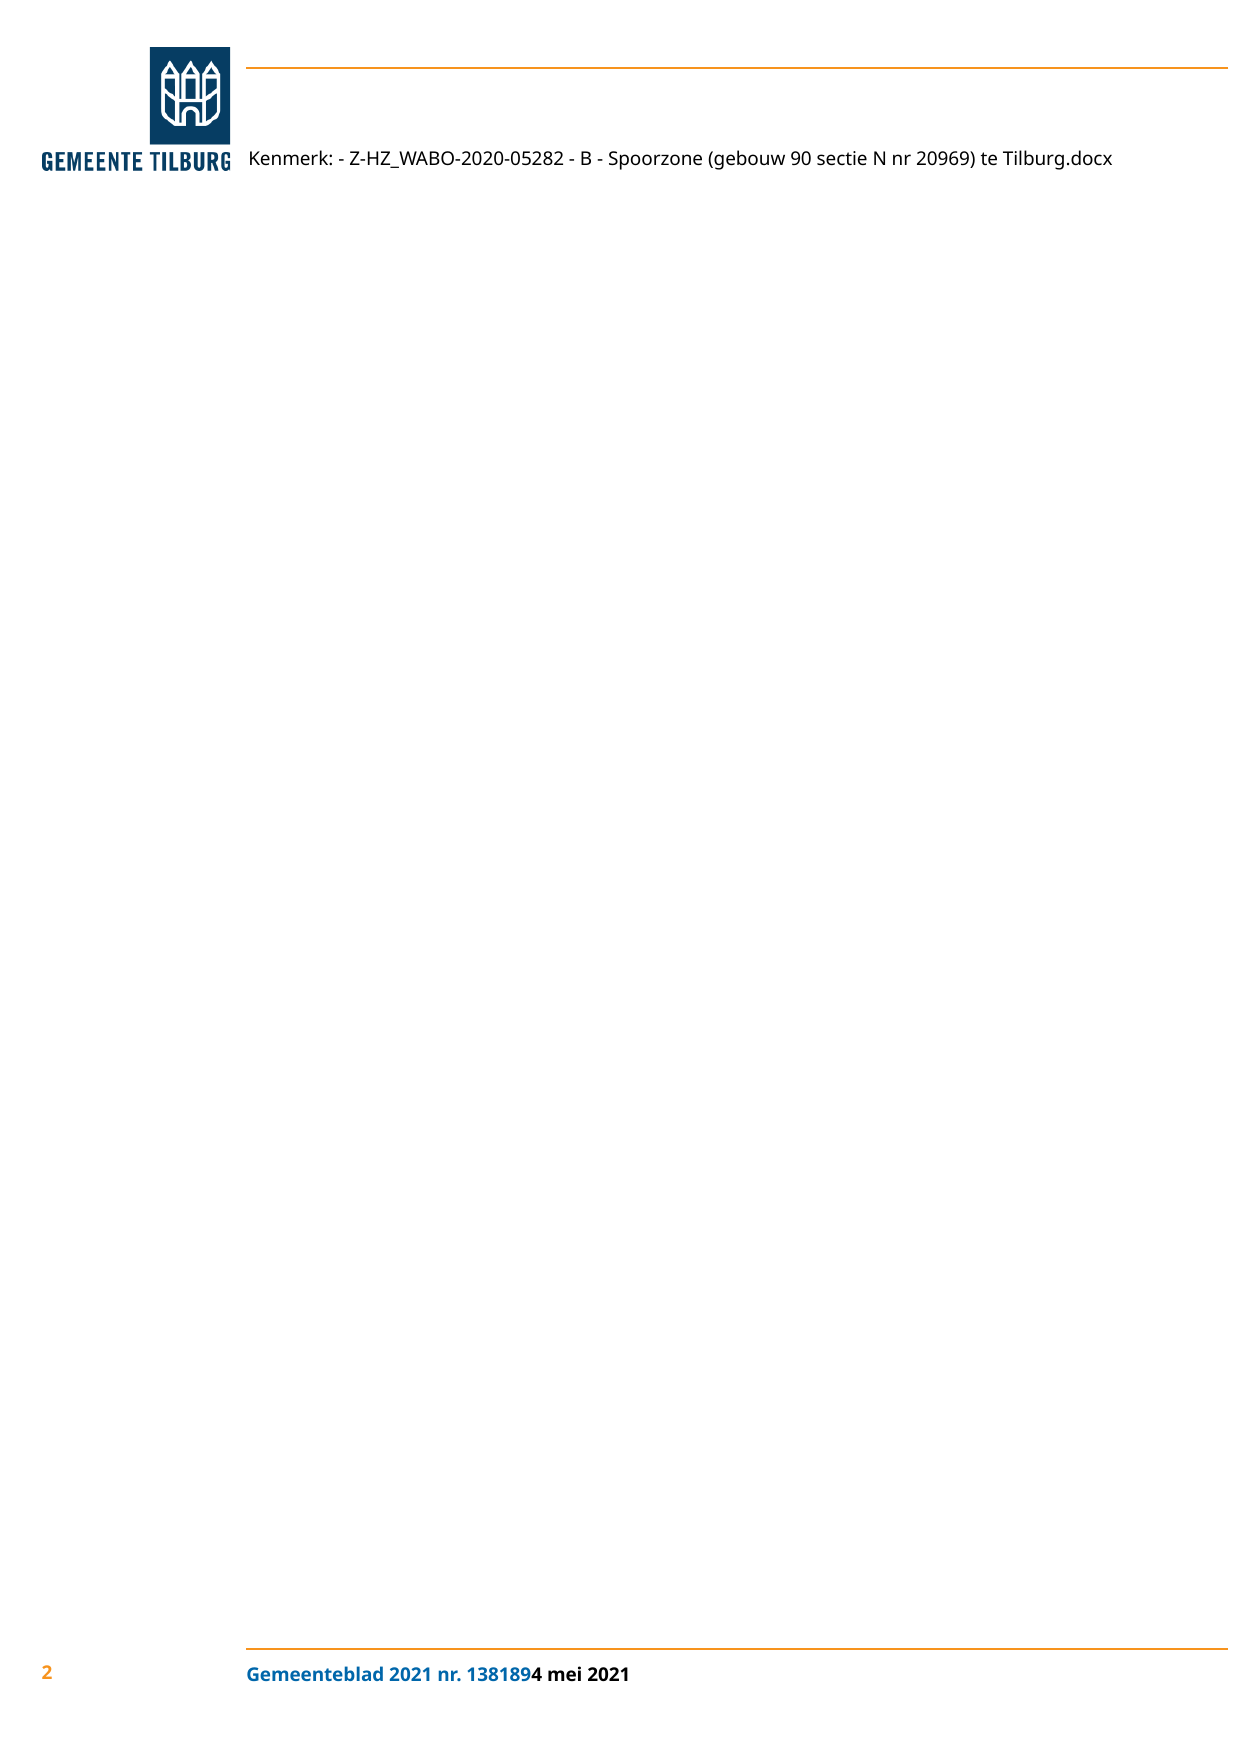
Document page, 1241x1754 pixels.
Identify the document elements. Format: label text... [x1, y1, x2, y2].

picture [41, 47, 231, 172]
text Kenmerk: - Z-HZ_WABO-2020-05282 - B - Spoorzone (gebouw 90 sectie N nr 20969) te Tilburg.docx [248, 145, 1152, 171]
